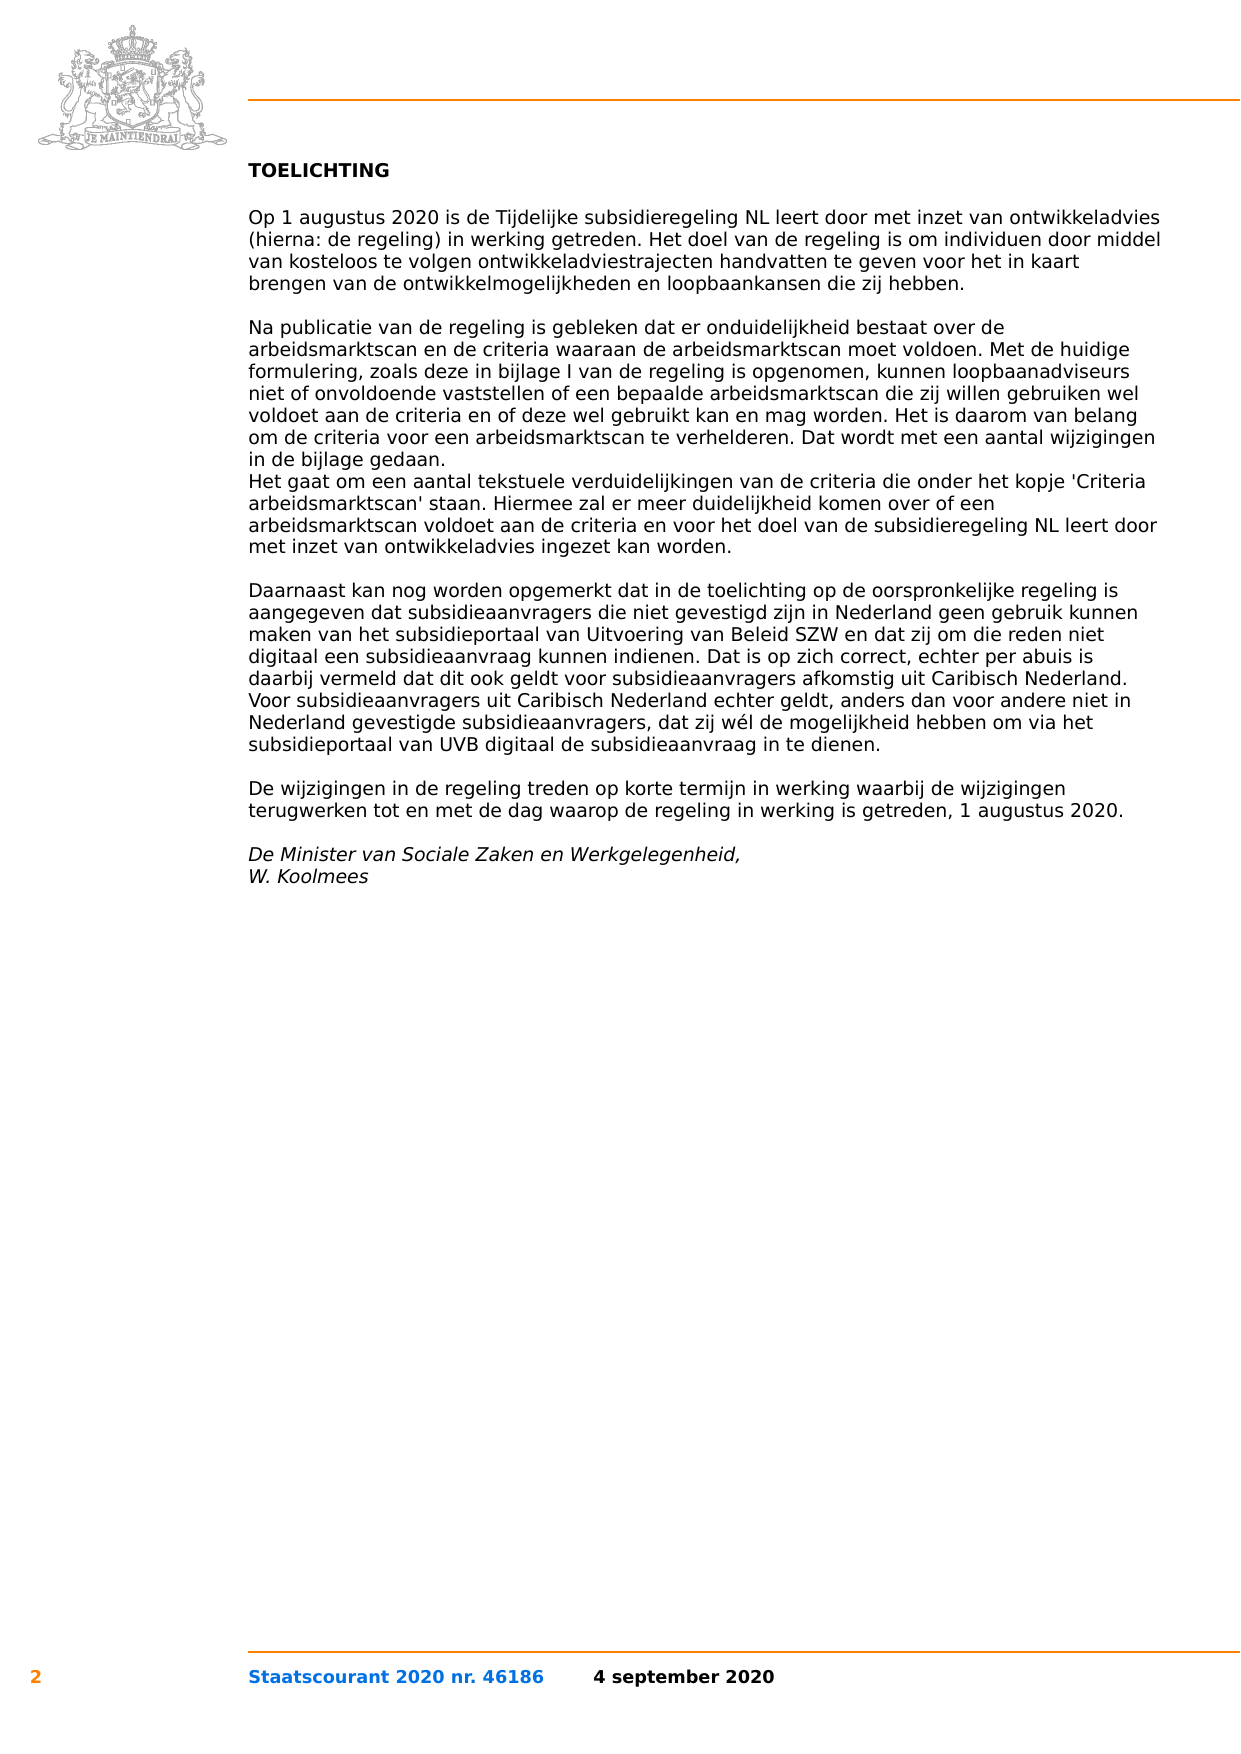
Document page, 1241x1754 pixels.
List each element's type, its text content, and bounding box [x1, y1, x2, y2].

picture [38, 25, 227, 150]
text De wijzigingen in de regeling treden op korte termijn in werking waarbij de wijzigingen terugwerken tot en met de dag waarop de regeling in werking is getreden, 1 augustus 2020. [248, 778, 1163, 822]
text Na publicatie van de regeling is gebleken dat er onduidelijkheid bestaat over de arbeidsmarktscan en de criteria waaraan de arbeidsmarktscan moet voldoen. Met de huidige formulering, zoals deze in bijlage I van de regeling is opgenomen, kunnen loopbaanadviseurs niet of onvoldoende vaststellen of een bepaalde arbeidsmarktscan die zij willen gebruiken wel voldoet aan de criteria en of deze wel gebruikt kan en mag worden. Het is daarom van belang om de criteria voor een arbeidsmarktscan te verhelderen. Dat wordt met een aantal wijzigingen in de bijlage gedaan. [248, 317, 1163, 471]
text Het gaat om een aantal tekstuele verduidelijkingen van de criteria die onder het kopje 'Criteria arbeidsmarktscan' staan. Hiermee zal er meer duidelijkheid komen over of een arbeidsmarktscan voldoet aan de criteria en voor het doel van de subsidieregeling NL leert door met inzet van ontwikkeladvies ingezet kan worden. [248, 471, 1163, 558]
text Op 1 augustus 2020 is de Tijdelijke subsidieregeling NL leert door met inzet van ontwikkeladvies (hierna: de regeling) in werking getreden. Het doel van de regeling is om individuen door middel van kosteloos te volgen ontwikkeladviestrajecten handvatten te geven voor het in kaart brengen van de ontwikkelmogelijkheden en loopbaankansen die zij hebben. [248, 207, 1163, 295]
text De Minister van Sociale Zaken en Werkgelegenheid, W. Koolmees [248, 844, 1163, 888]
text Daarnaast kan nog worden opgemerkt dat in de toelichting op de oorspronkelijke regeling is aangegeven dat subsidieaanvragers die niet gevestigd zijn in Nederland geen gebruik kunnen maken van het subsidieportaal van Uitvoering van Beleid SZW en dat zij om die reden niet digitaal een subsidieaanvraag kunnen indienen. Dat is op zich correct, echter per abuis is daarbij vermeld dat dit ook geldt voor subsidieaanvragers afkomstig uit Caribisch Nederland. Voor subsidieaanvragers uit Caribisch Nederland echter geldt, anders dan voor andere niet in Nederland gevestigde subsidieaanvragers, dat zij wél de mogelijkheid hebben om via het subsidieportaal van UVB digitaal de subsidieaanvraag in te dienen. [248, 580, 1163, 756]
subtitle TOELICHTING [248, 160, 1163, 182]
